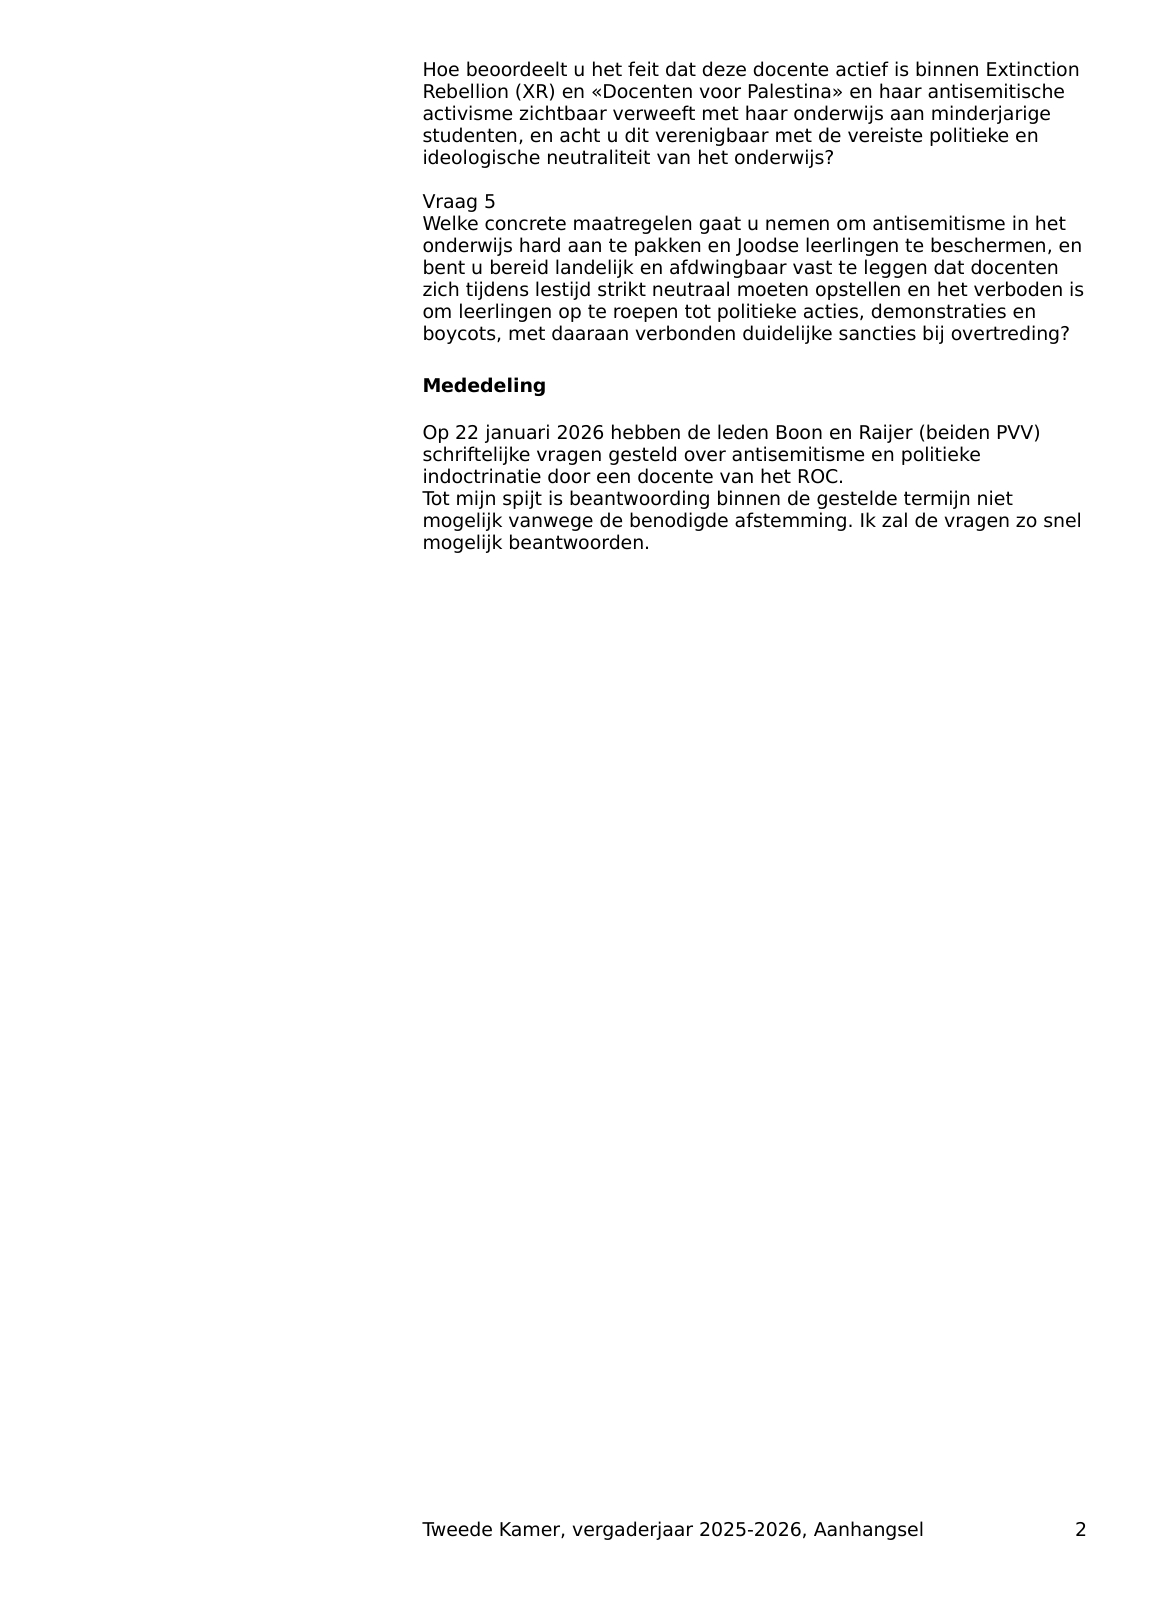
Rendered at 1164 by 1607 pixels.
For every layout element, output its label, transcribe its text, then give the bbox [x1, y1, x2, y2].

text Welke concrete maatregelen gaat u nemen om antisemitisme in het onderwijs hard aan te pakken en Joodse leerlingen te beschermen, en bent u bereid landelijk en afdwingbaar vast te leggen dat docenten zich tijdens lestijd strikt neutraal moeten opstellen en het verboden is om leerlingen op te roepen tot politieke acties, demonstraties en boycots, met daaraan verbonden duidelijke sancties bij overtreding? [422, 213, 1087, 345]
subtitle Mededeling [422, 375, 1087, 397]
text Vraag 5 [422, 191, 1087, 213]
text Hoe beoordeelt u het feit dat deze docente actief is binnen Extinction Rebellion (XR) en «Docenten voor Palestina» en haar antisemitische activisme zichtbaar verweeft met haar onderwijs aan minderjarige studenten, en acht u dit verenigbaar met de vereiste politieke en ideologische neutraliteit van het onderwijs? [422, 59, 1087, 169]
text Op 22 januari 2026 hebben de leden Boon en Raijer (beiden PVV) schriftelijke vragen gesteld over antisemitisme en politieke indoctrinatie door een docente van het ROC. [422, 422, 1087, 488]
text Tot mijn spijt is beantwoording binnen de gestelde termijn niet mogelijk vanwege de benodigde afstemming. Ik zal de vragen zo snel mogelijk beantwoorden. [422, 488, 1087, 554]
